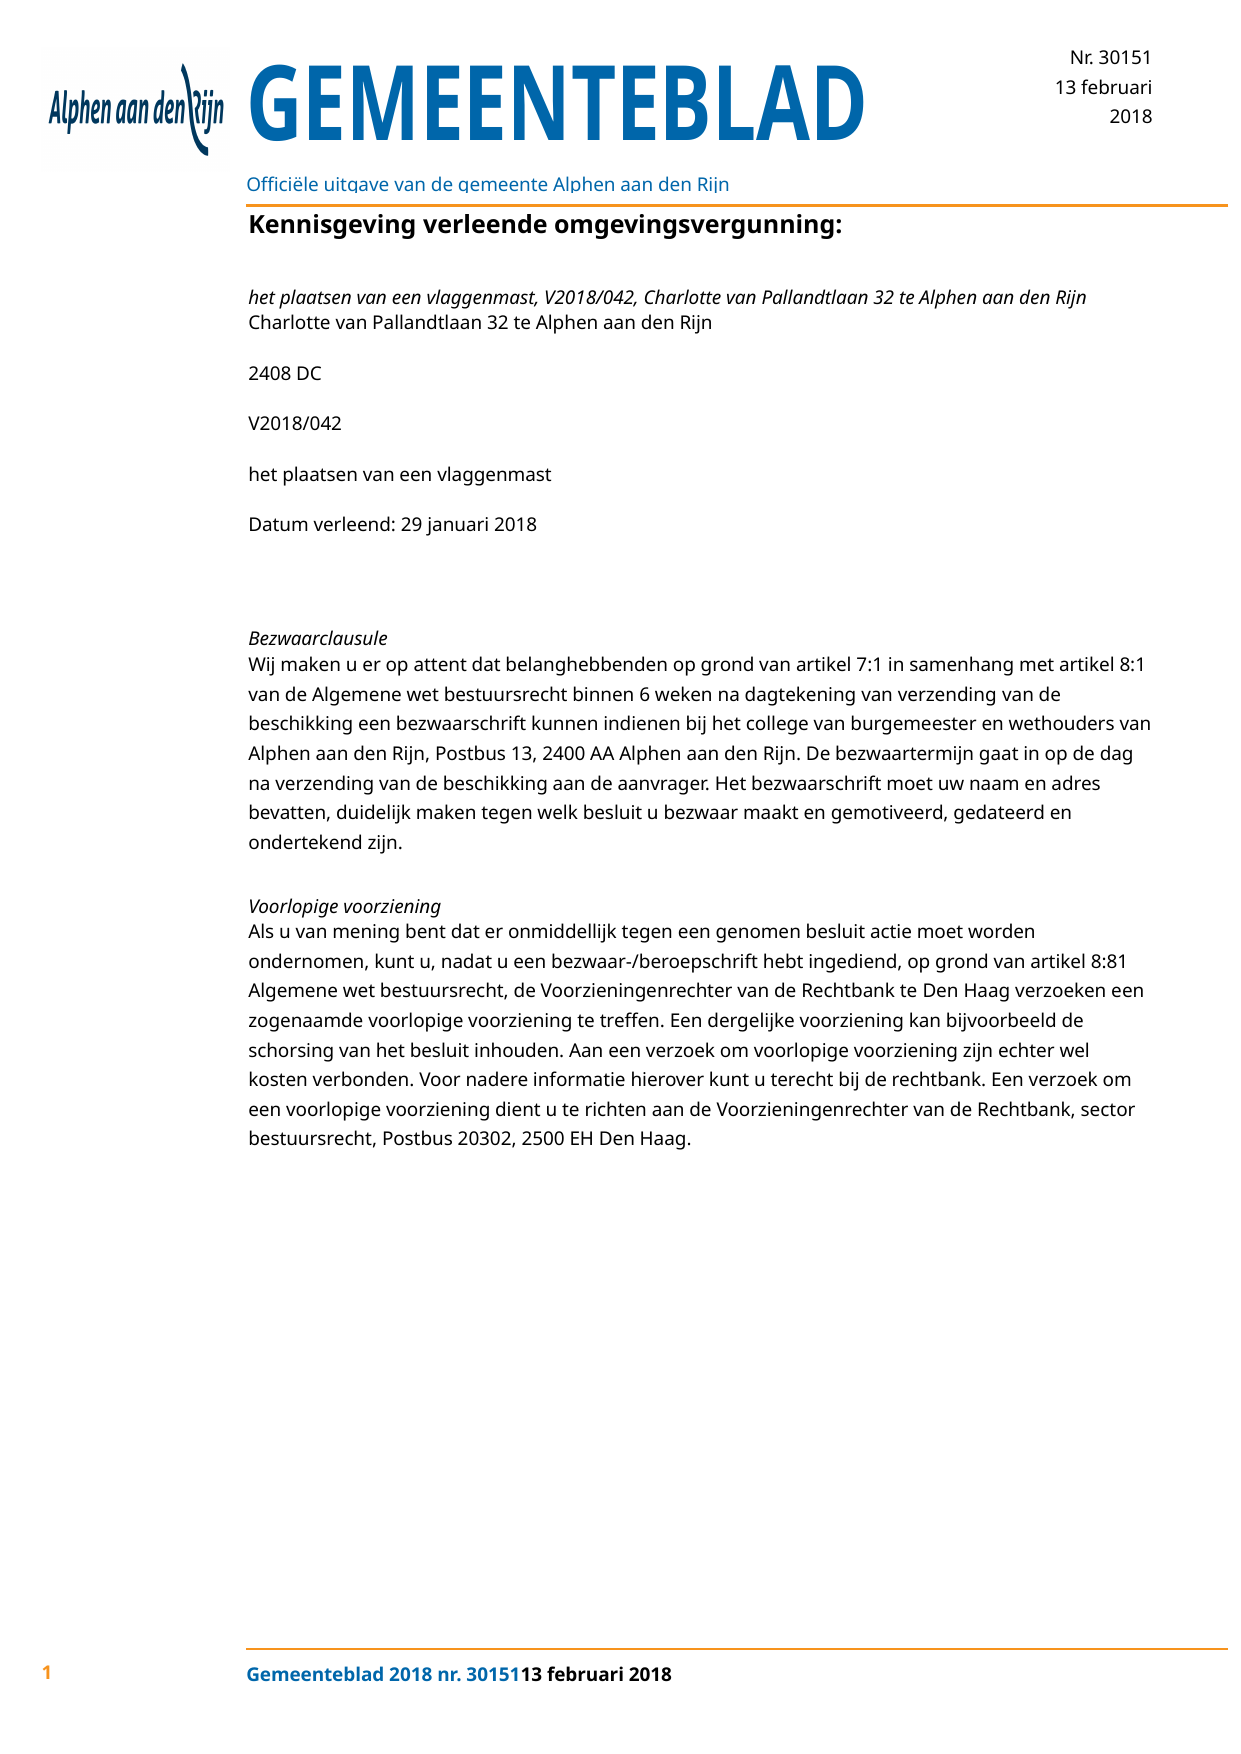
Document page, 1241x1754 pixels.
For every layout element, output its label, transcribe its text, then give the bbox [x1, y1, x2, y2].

picture [41, 47, 231, 172]
text Voorlopige voorziening [248, 893, 1152, 918]
text het plaatsen van een vlaggenmast [248, 461, 1152, 487]
text Datum verleend: 29 januari 2018 [248, 511, 1152, 537]
text Wij maken u er op attent dat belanghebbenden op grond van artikel 7:1 in samenhang met artikel 8:1 van de Algemene wet bestuursrecht binnen 6 weken na dagtekening van verzending van de beschikking een bezwaarschrift kunnen indienen bij het college van burgemeester en wethouders van Alphen aan den Rijn, Postbus 13, 2400 AA Alphen aan den Rijn. De bezwaartermijn gaat in op de dag na verzending van de beschikking aan de aanvrager. Het bezwaarschrift moet uw naam en adres bevatten, duidelijk maken tegen welk besluit u bezwaar maakt en gemotiveerd, gedateerd en ondertekend zijn. [248, 651, 1152, 854]
text 2408 DC [248, 360, 1152, 386]
text het plaatsen van een vlaggenmast, V2018/042, Charlotte van Pallandtlaan 32 te Alphen aan den Rijn [248, 284, 1152, 309]
text Kennisgeving verleende omgevingsvergunning: [248, 207, 1152, 241]
text Bezwaarclausule [248, 626, 1152, 651]
text Als u van mening bent dat er onmiddellijk tegen een genomen besluit actie moet worden ondernomen, kunt u, nadat u een bezwaar-/beroepschrift hebt ingediend, op grond van artikel 8:81 Algemene wet bestuursrecht, de Voorzieningenrechter van de Rechtbank te Den Haag verzoeken een zogenaamde voorlopige voorziening te treffen. Een dergelijke voorziening kan bijvoorbeeld de schorsing van het besluit inhouden. Aan een verzoek om voorlopige voorziening zijn echter wel kosten verbonden. Voor nadere informatie hierover kunt u terecht bij de rechtbank. Een verzoek om een voorlopige voorziening dient u te richten aan de Voorzieningenrechter van de Rechtbank, sector bestuursrecht, Postbus 20302, 2500 EH Den Haag. [248, 918, 1152, 1151]
text Charlotte van Pallandtlaan 32 te Alphen aan den Rijn [248, 309, 1152, 335]
text V2018/042 [248, 410, 1152, 436]
